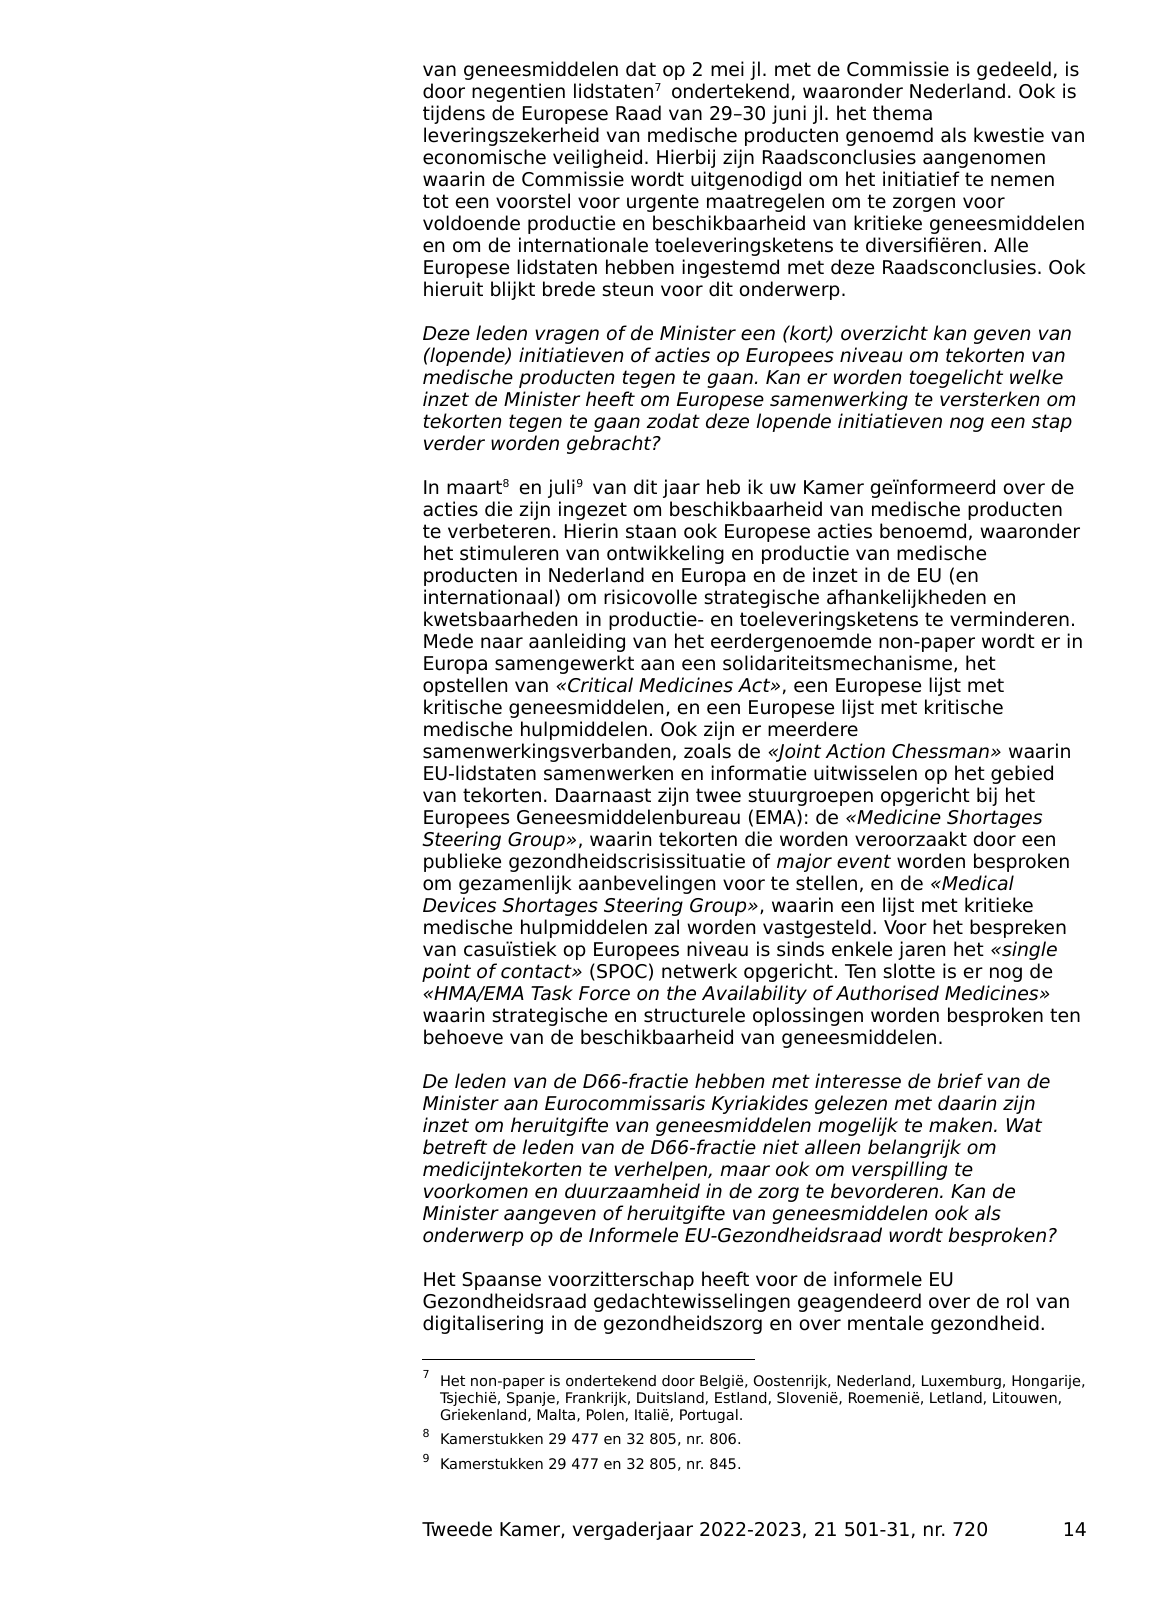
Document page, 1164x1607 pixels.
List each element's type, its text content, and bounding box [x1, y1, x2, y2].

text Kamerstukken 29 477 en 32 805, nr. 845. [422, 1452, 1087, 1474]
text De leden van de D66-fractie hebben met interesse de brief van de Minister aan Eurocommissaris Kyriakides gelezen met daarin zijn inzet om heruitgifte van geneesmiddelen mogelijk te maken. Wat betreft de leden van de D66-fractie niet alleen belangrijk om medicijntekorten te verhelpen, maar ook om verspilling te voorkomen en duurzaamheid in de zorg te bevorderen. Kan de Minister aangeven of heruitgifte van geneesmiddelen ook als onderwerp op de Informele EU-Gezondheidsraad wordt besproken? [422, 1071, 1087, 1247]
text Deze leden vragen of de Minister een (kort) overzicht kan geven van (lopende) initiatieven of acties op Europees niveau om tekorten van medische producten tegen te gaan. Kan er worden toegelicht welke inzet de Minister heeft om Europese samenwerking te versterken om tekorten tegen te gaan zodat deze lopende initiatieven nog een stap verder worden gebracht? [422, 323, 1087, 455]
text van geneesmiddelen dat op 2 mei jl. met de Commissie is gedeeld, is door negentien lidstaten ondertekend, waaronder Nederland. Ook is tijdens de Europese Raad van 29–30 juni jl. het thema leveringszekerheid van medische producten genoemd als kwestie van economische veiligheid. Hierbij zijn Raadsconclusies aangenomen waarin de Commissie wordt uitgenodigd om het initiatief te nemen tot een voorstel voor urgente maatregelen om te zorgen voor voldoende productie en beschikbaarheid van kritieke geneesmiddelen en om de internationale toeleveringsketens te diversifiëren. Alle Europese lidstaten hebben ingestemd met deze Raadsconclusies. Ook hieruit blijkt brede steun voor dit onderwerp. [422, 59, 1087, 301]
text Het Spaanse voorzitterschap heeft voor de informele EU Gezondheidsraad gedachtewisselingen geagendeerd over de rol van digitalisering in de gezondheidszorg en over mentale gezondheid. [422, 1269, 1087, 1335]
text In maart en juli van dit jaar heb ik uw Kamer geïnformeerd over de acties die zijn ingezet om beschikbaarheid van medische producten te verbeteren. Hierin staan ook Europese acties benoemd, waaronder het stimuleren van ontwikkeling en productie van medische producten in Nederland en Europa en de inzet in de EU (en internationaal) om risicovolle strategische afhankelijkheden en kwetsbaarheden in productie- en toeleveringsketens te verminderen. Mede naar aanleiding van het eerdergenoemde non-paper wordt er in Europa samengewerkt aan een solidariteitsmechanisme, het opstellen van «Critical Medicines Act», een Europese lijst met kritische geneesmiddelen, en een Europese lijst met kritische medische hulpmiddelen. Ook zijn er meerdere samenwerkingsverbanden, zoals de «Joint Action Chessman» waarin EU-lidstaten samenwerken en informatie uitwisselen op het gebied van tekorten. Daarnaast zijn twee stuurgroepen opgericht bij het Europees Geneesmiddelenbureau (EMA): de «Medicine Shortages Steering Group», waarin tekorten die worden veroorzaakt door een publieke gezondheidscrisissituatie of major event worden besproken om gezamenlijk aanbevelingen voor te stellen, en de «Medical Devices Shortages Steering Group», waarin een lijst met kritieke medische hulpmiddelen zal worden vastgesteld. Voor het bespreken van casuïstiek op Europees niveau is sinds enkele jaren het «single point of contact» (SPOC) netwerk opgericht. Ten slotte is er nog de «HMA/EMA Task Force on the Availability of Authorised Medicines» waarin strategische en structurele oplossingen worden besproken ten behoeve van de beschikbaarheid van geneesmiddelen. [422, 477, 1087, 1048]
text Kamerstukken 29 477 en 32 805, nr. 806. [422, 1427, 1087, 1449]
text Het non-paper is ondertekend door België, Oostenrijk, Nederland, Luxemburg, Hongarije, Tsjechië, Spanje, Frankrijk, Duitsland, Estland, Slovenië, Roemenië, Letland, Litouwen, Griekenland, Malta, Polen, Italië, Portugal. [422, 1368, 1087, 1424]
